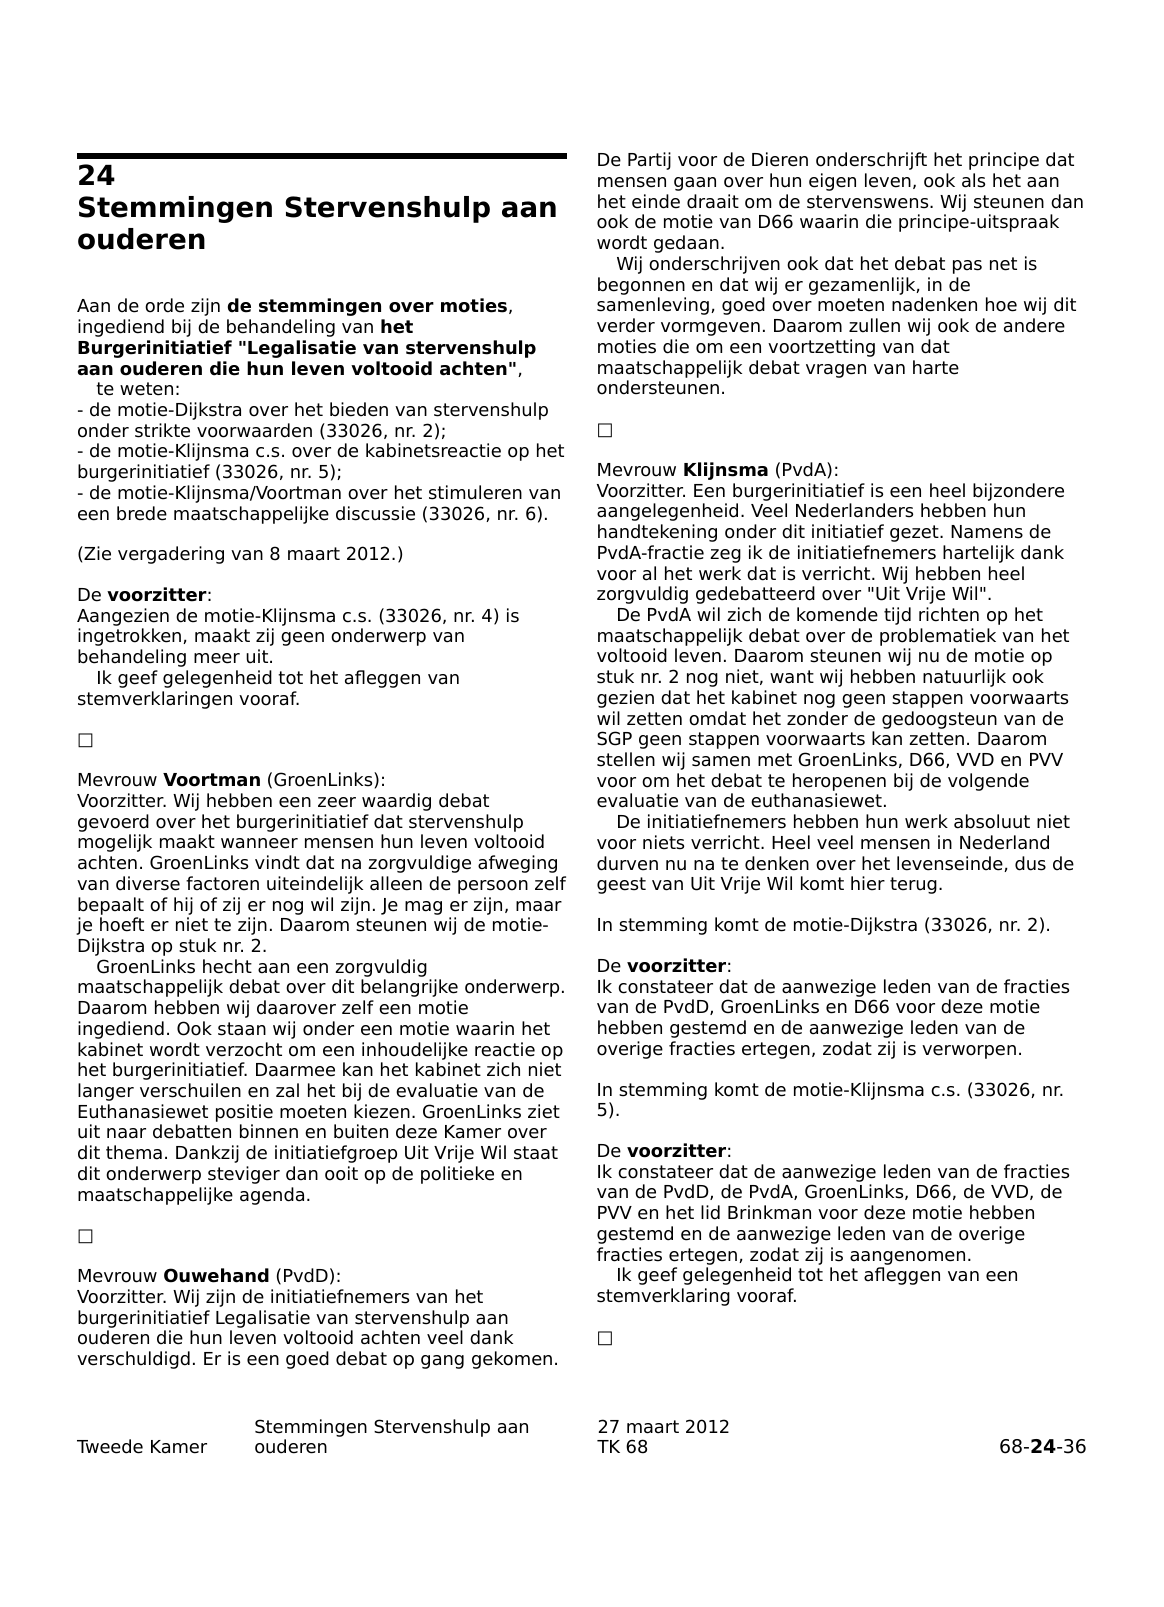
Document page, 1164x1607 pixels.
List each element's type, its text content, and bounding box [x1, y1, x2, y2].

text Mevrouw Klijnsma (PvdA): [596, 460, 1087, 480]
text - de motie-Dijkstra over het bieden van stervenshulp onder strikte voorwaarden (33026, nr. 2); [77, 400, 567, 441]
text (Zie vergadering van 8 maart 2012.) [77, 544, 567, 565]
text Mevrouw Voortman (GroenLinks): [77, 770, 567, 791]
text De voorzitter: [77, 585, 567, 606]
text □ [596, 1327, 1087, 1347]
text In stemming komt de motie-Klijnsma c.s. (33026, nr. 5). [596, 1079, 1087, 1121]
text De PvdA wil zich de komende tijd richten op het maatschappelijk debat over de problematiek van het voltooid leven. Daarom steunen wij nu de motie op stuk nr. 2 nog niet, want wij hebben natuurlijk ook gezien dat het kabinet nog geen stappen voorwaarts wil zetten omdat het zonder de gedoogsteun van de SGP geen stappen voorwaarts kan zetten. Daarom stellen wij samen met GroenLinks, D66, VVD en PVV voor om het debat te heropenen bij de volgende evaluatie van de euthanasiewet. [596, 605, 1087, 812]
text Voorzitter. Wij hebben een zeer waardig debat gevoerd over het burgerinitiatief dat stervenshulp mogelijk maakt wanneer mensen hun leven voltooid achten. GroenLinks vindt dat na zorgvuldige afweging van diverse factoren uiteindelijk alleen de persoon zelf bepaalt of hij of zij er nog wil zijn. Je mag er zijn, maar je hoeft er niet te zijn. Daarom steunen wij de motie-Dijkstra op stuk nr. 2. [77, 791, 567, 957]
text □ [596, 419, 1087, 440]
text Ik constateer dat de aanwezige leden van de fracties van de PvdD, GroenLinks en D66 voor deze motie hebben gestemd en de aanwezige leden van de overige fracties ertegen, zodat zij is verworpen. [596, 976, 1087, 1059]
text - de motie-Klijnsma c.s. over de kabinetsreactie op het burgerinitiatief (33026, nr. 5); [77, 441, 567, 483]
text De voorzitter: [596, 1141, 1087, 1162]
text GroenLinks hecht aan een zorgvuldig maatschappelijk debat over dit belangrijke onderwerp. Daarom hebben wij daarover zelf een motie ingediend. Ook staan wij onder een motie waarin het kabinet wordt verzocht om een inhoudelijke reactie op het burgerinitiatief. Daarmee kan het kabinet zich niet langer verschuilen en zal het bij de evaluatie van de Euthanasiewet positie moeten kiezen. GroenLinks ziet uit naar debatten binnen en buiten deze Kamer over dit thema. Dankzij de initiatiefgroep Uit Vrije Wil staat dit onderwerp steviger dan ooit op de politieke en maatschappelijke agenda. [77, 957, 567, 1205]
text De initiatiefnemers hebben hun werk absoluut niet voor niets verricht. Heel veel mensen in Nederland durven nu na te denken over het levenseinde, dus de geest van Uit Vrije Wil komt hier terug. [596, 812, 1087, 895]
text □ [77, 729, 567, 750]
text Mevrouw Ouwehand (PvdD): [77, 1266, 567, 1287]
text De Partij voor de Dieren onderschrijft het principe dat mensen gaan over hun eigen leven, ook als het aan het einde draait om de stervenswens. Wij steunen dan ook de motie van D66 waarin die principe-uitspraak wordt gedaan. [596, 150, 1087, 254]
text Aangezien de motie-Klijnsma c.s. (33026, nr. 4) is ingetrokken, maakt zij geen onderwerp van behandeling meer uit. [77, 606, 567, 668]
title 24 Stemmingen Stervenshulp aan ouderen [77, 159, 567, 256]
text Ik geef gelegenheid tot het afleggen van een stemverklaring vooraf. [596, 1265, 1087, 1307]
text Voorzitter. Een burgerinitiatief is een heel bijzondere aangelegenheid. Veel Nederlanders hebben hun handtekening onder dit initiatief gezet. Namens de PvdA-fractie zeg ik de initiatiefnemers hartelijk dank voor al het werk dat is verricht. Wij hebben heel zorgvuldig gedebatteerd over "Uit Vrije Wil". [596, 480, 1087, 605]
text te weten: [77, 379, 567, 400]
text De voorzitter: [596, 956, 1087, 976]
text □ [77, 1225, 567, 1246]
text Ik constateer dat de aanwezige leden van de fracties van de PvdD, de PvdA, GroenLinks, D66, de VVD, de PVV en het lid Brinkman voor deze motie hebben gestemd en de aanwezige leden van de overige fracties ertegen, zodat zij is aangenomen. [596, 1162, 1087, 1265]
text - de motie-Klijnsma/Voortman over het stimuleren van een brede maatschappelijke discussie (33026, nr. 6). [77, 483, 567, 524]
text In stemming komt de motie-Dijkstra (33026, nr. 2). [596, 915, 1087, 936]
text Ik geef gelegenheid tot het afleggen van stemverklaringen vooraf. [77, 668, 567, 709]
text Aan de orde zijn de stemmingen over moties, ingediend bij de behandeling van het Burgerinitiatief "Legalisatie van stervenshulp aan ouderen die hun leven voltooid achten", [77, 296, 567, 379]
text Wij onderschrijven ook dat het debat pas net is begonnen en dat wij er gezamenlijk, in de samenleving, goed over moeten nadenken hoe wij dit verder vormgeven. Daarom zullen wij ook de andere moties die om een voortzetting van dat maatschappelijk debat vragen van harte ondersteunen. [596, 254, 1087, 399]
text Voorzitter. Wij zijn de initiatiefnemers van het burgerinitiatief Legalisatie van stervenshulp aan ouderen die hun leven voltooid achten veel dank verschuldigd. Er is een goed debat op gang gekomen. [77, 1287, 567, 1370]
